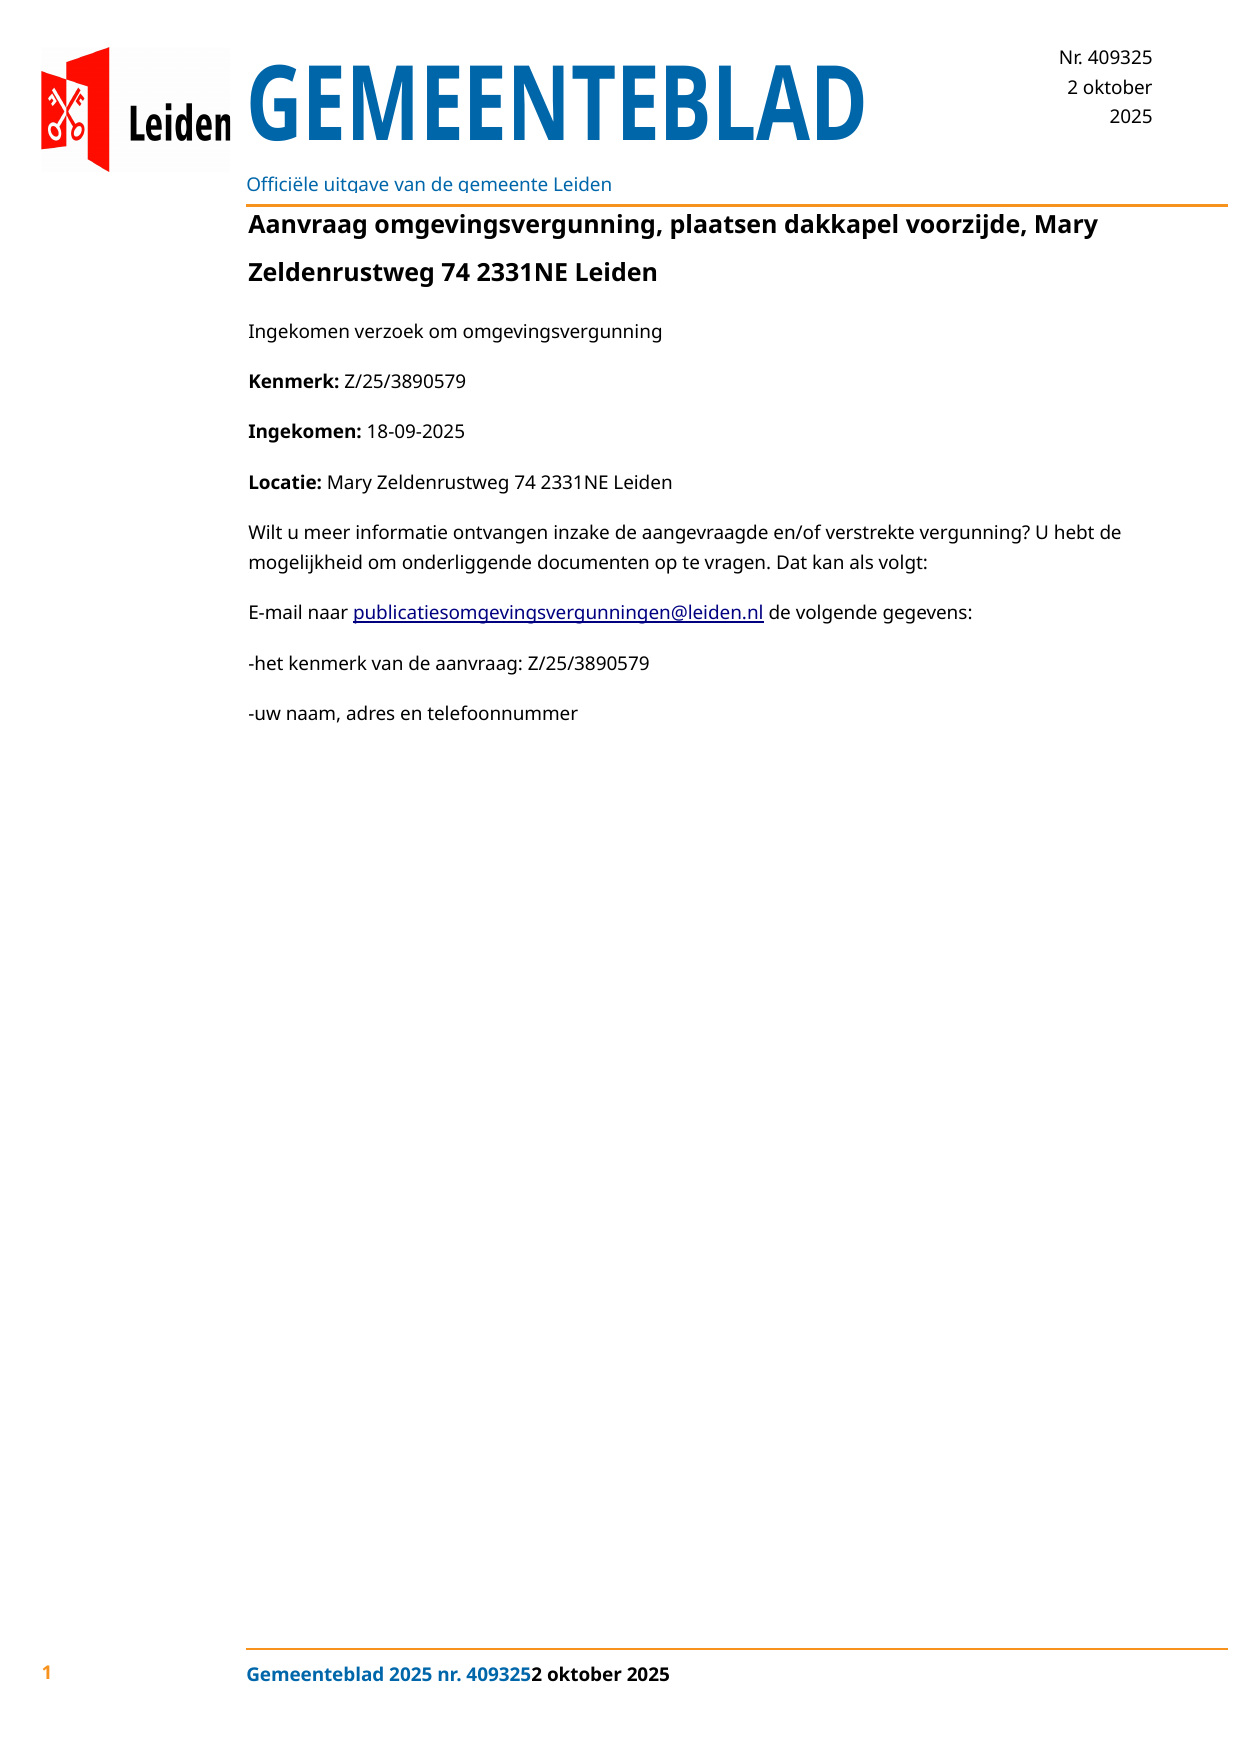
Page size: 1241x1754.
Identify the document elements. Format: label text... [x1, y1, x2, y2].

text Kenmerk: Z/25/3890579 [248, 368, 1152, 394]
text Ingekomen: 18-09-2025 [248, 419, 1152, 444]
text E-mail naar publicatiesomgevingsvergunningen@leiden.nl de volgende gegevens: [248, 599, 1152, 625]
picture [41, 47, 231, 172]
text Aanvraag omgevingsvergunning, plaatsen dakkapel voorzijde, Mary Zeldenrustweg 74 2331NE Leiden [248, 207, 1152, 288]
text Wilt u meer informatie ontvangen inzake de aangevraagde en/of verstrekte vergunning? U hebt de mogelijkheid om onderliggende documenten op te vragen. Dat kan als volgt: [248, 519, 1152, 575]
text -uw naam, adres en telefoonnummer [248, 700, 1152, 726]
text Locatie: Mary Zeldenrustweg 74 2331NE Leiden [248, 469, 1152, 495]
text -het kenmerk van de aanvraag: Z/25/3890579 [248, 650, 1152, 676]
text Ingekomen verzoek om omgevingsvergunning [248, 318, 1152, 344]
